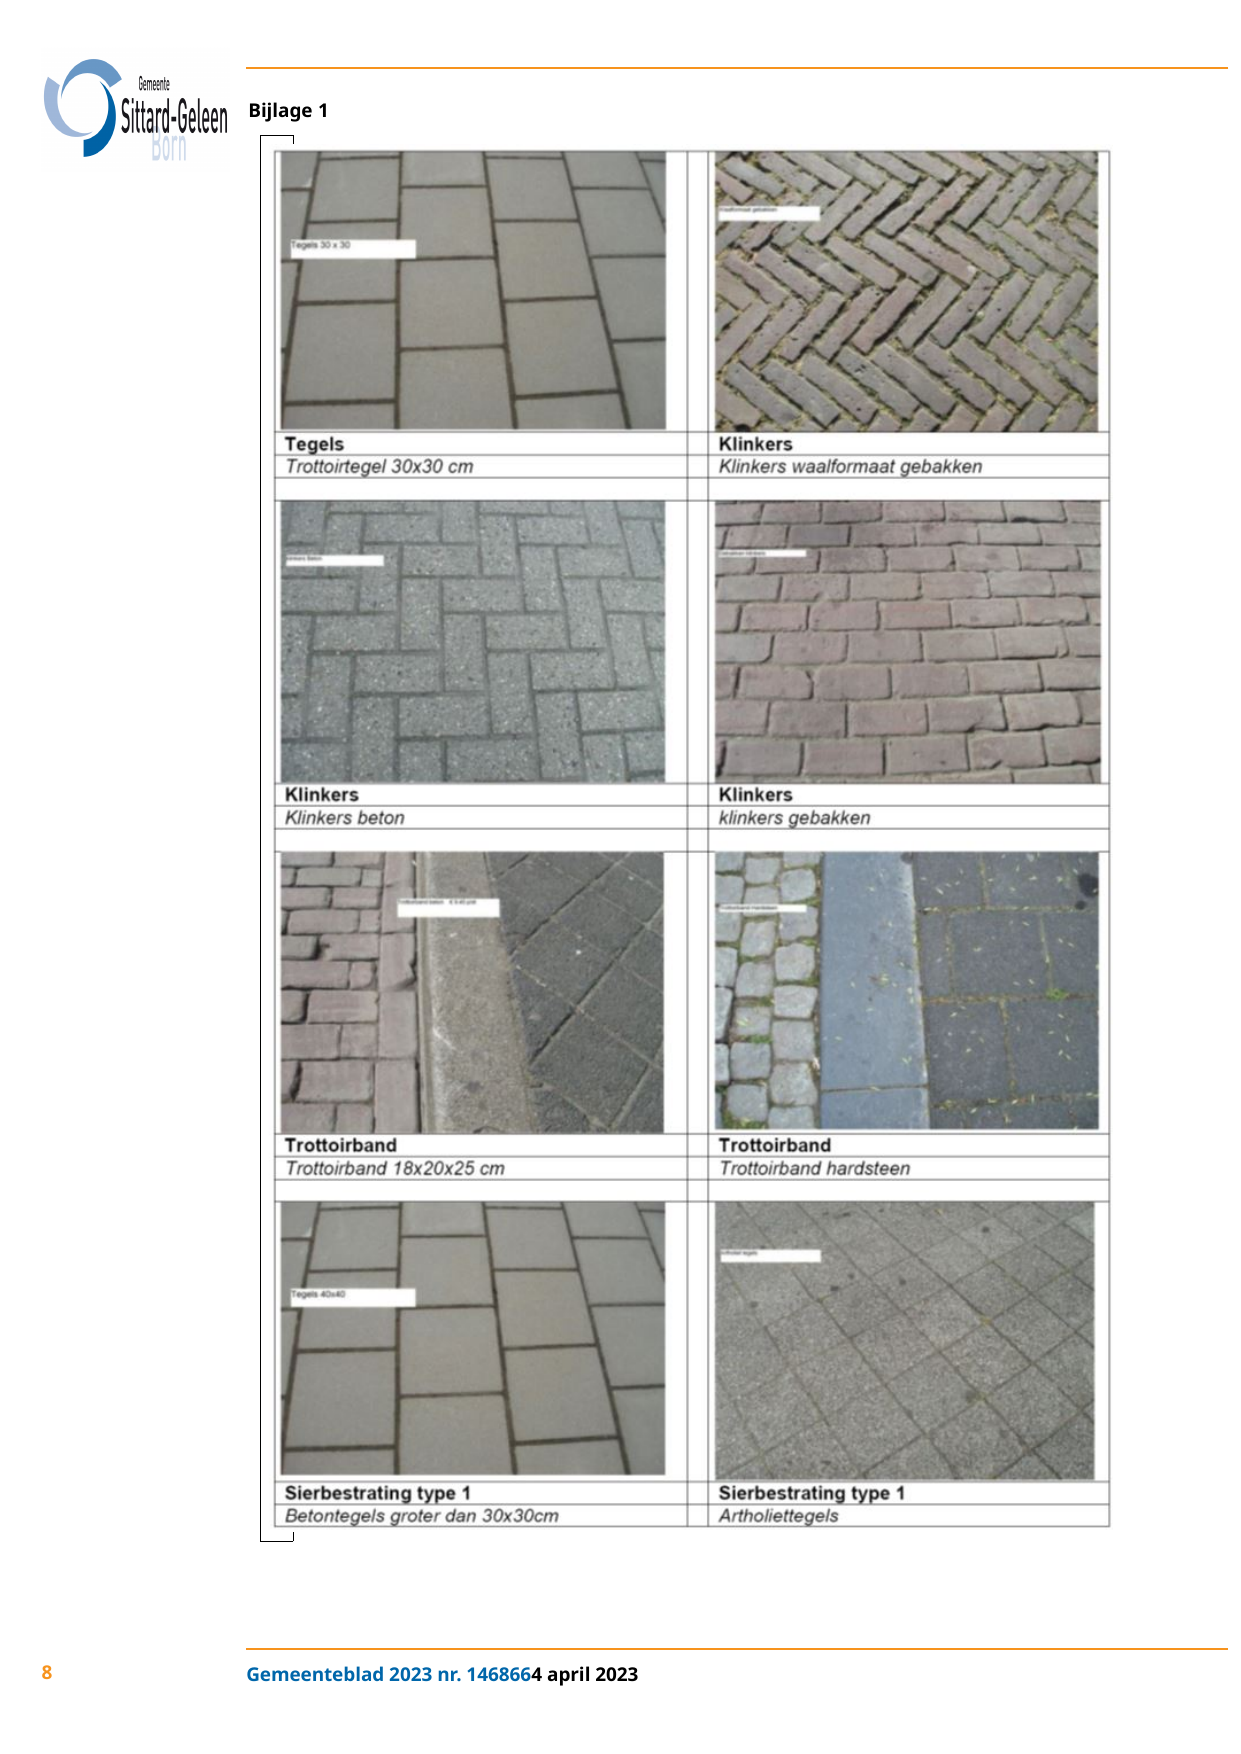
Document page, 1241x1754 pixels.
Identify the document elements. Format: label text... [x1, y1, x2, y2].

text Bijlage 1 [248, 95, 1152, 123]
picture [41, 47, 231, 172]
picture [268, 144, 1113, 1532]
